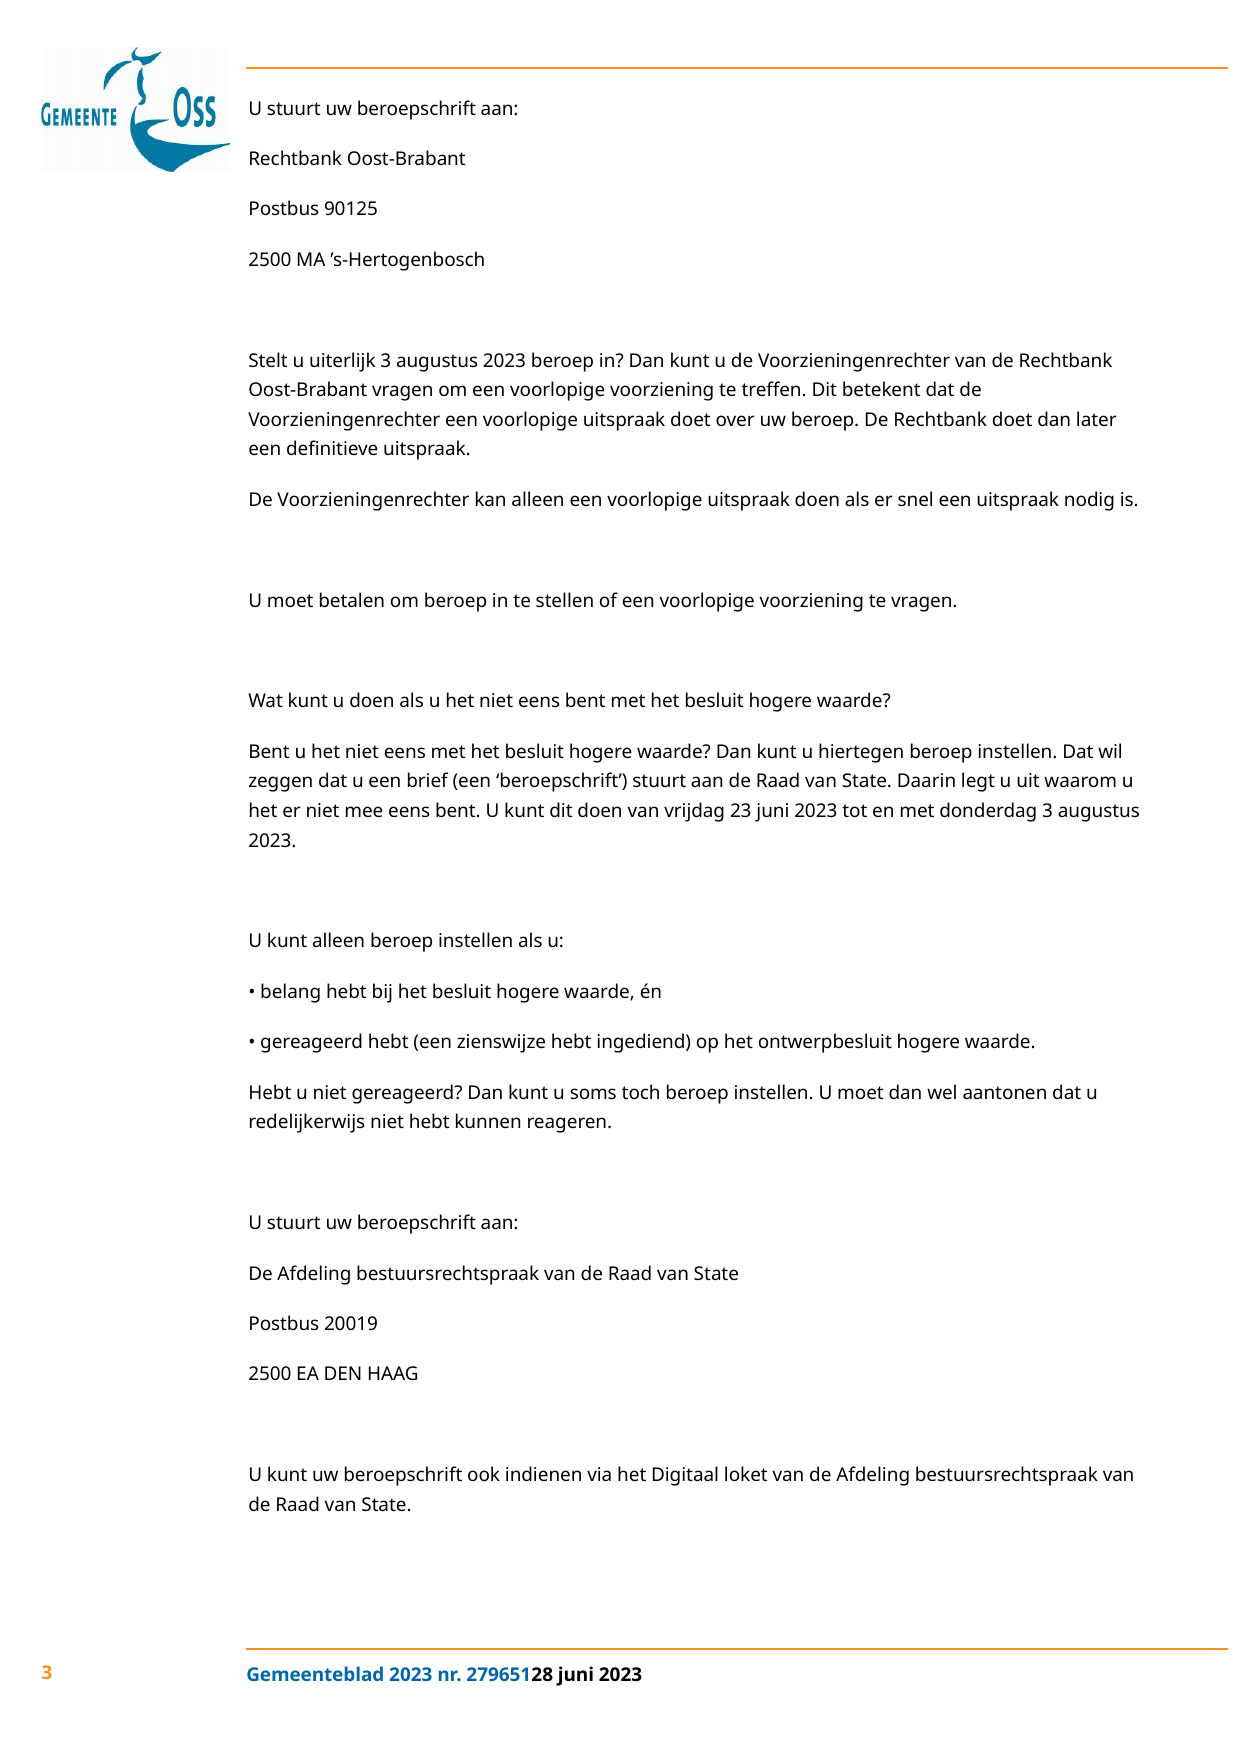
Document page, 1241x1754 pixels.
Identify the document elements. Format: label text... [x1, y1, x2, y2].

text U kunt uw beroepschrift ook indienen via het Digitaal loket van de Afdeling bestuursrechtspraak van de Raad van State. [248, 1461, 1152, 1517]
text Wat kunt u doen als u het niet eens bent met het besluit hogere waarde? [248, 688, 1152, 713]
text Postbus 20019 [248, 1310, 1152, 1336]
text De Voorzieningenrechter kan alleen een voorlopige uitspraak doen als er snel een uitspraak nodig is. [248, 486, 1152, 512]
text 2500 EA DEN HAAG [248, 1361, 1152, 1386]
text Hebt u niet gereageerd? Dan kunt u soms toch beroep instellen. U moet dan wel aantonen dat u redelijkerwijs niet hebt kunnen reageren. [248, 1079, 1152, 1134]
text Postbus 90125 [248, 196, 1152, 221]
text Bent u het niet eens met het besluit hogere waarde? Dan kunt u hiertegen beroep instellen. Dat wil zeggen dat u een brief (een ‘beroepschrift’) stuurt aan de Raad van State. Daarin legt u uit waarom u het er niet mee eens bent. U kunt dit doen van vrijdag 23 juni 2023 tot en met donderdag 3 augustus 2023. [248, 738, 1152, 853]
text De Afdeling bestuursrechtspraak van de Raad van State [248, 1260, 1152, 1286]
text Rechtbank Oost-Brabant [248, 145, 1152, 171]
picture [41, 47, 231, 172]
text U stuurt uw beroepschrift aan: [248, 95, 1152, 121]
text • belang hebt bij het besluit hogere waarde, én [248, 978, 1152, 1004]
text • gereageerd hebt (een zienswijze hebt ingediend) op het ontwerpbesluit hogere waarde. [248, 1028, 1152, 1054]
text U kunt alleen beroep instellen als u: [248, 928, 1152, 953]
text U stuurt uw beroepschrift aan: [248, 1209, 1152, 1235]
text 2500 MA ’s-Hertogenbosch [248, 246, 1152, 272]
text Stelt u uiterlijk 3 augustus 2023 beroep in? Dan kunt u de Voorzieningenrechter van de Rechtbank Oost-Brabant vragen om een voorlopige voorziening te treffen. Dit betekent dat de Voorzieningenrechter een voorlopige uitspraak doet over uw beroep. De Rechtbank doet dan later een definitieve uitspraak. [248, 347, 1152, 461]
text U moet betalen om beroep in te stellen of een voorlopige voorziening te vragen. [248, 587, 1152, 613]
